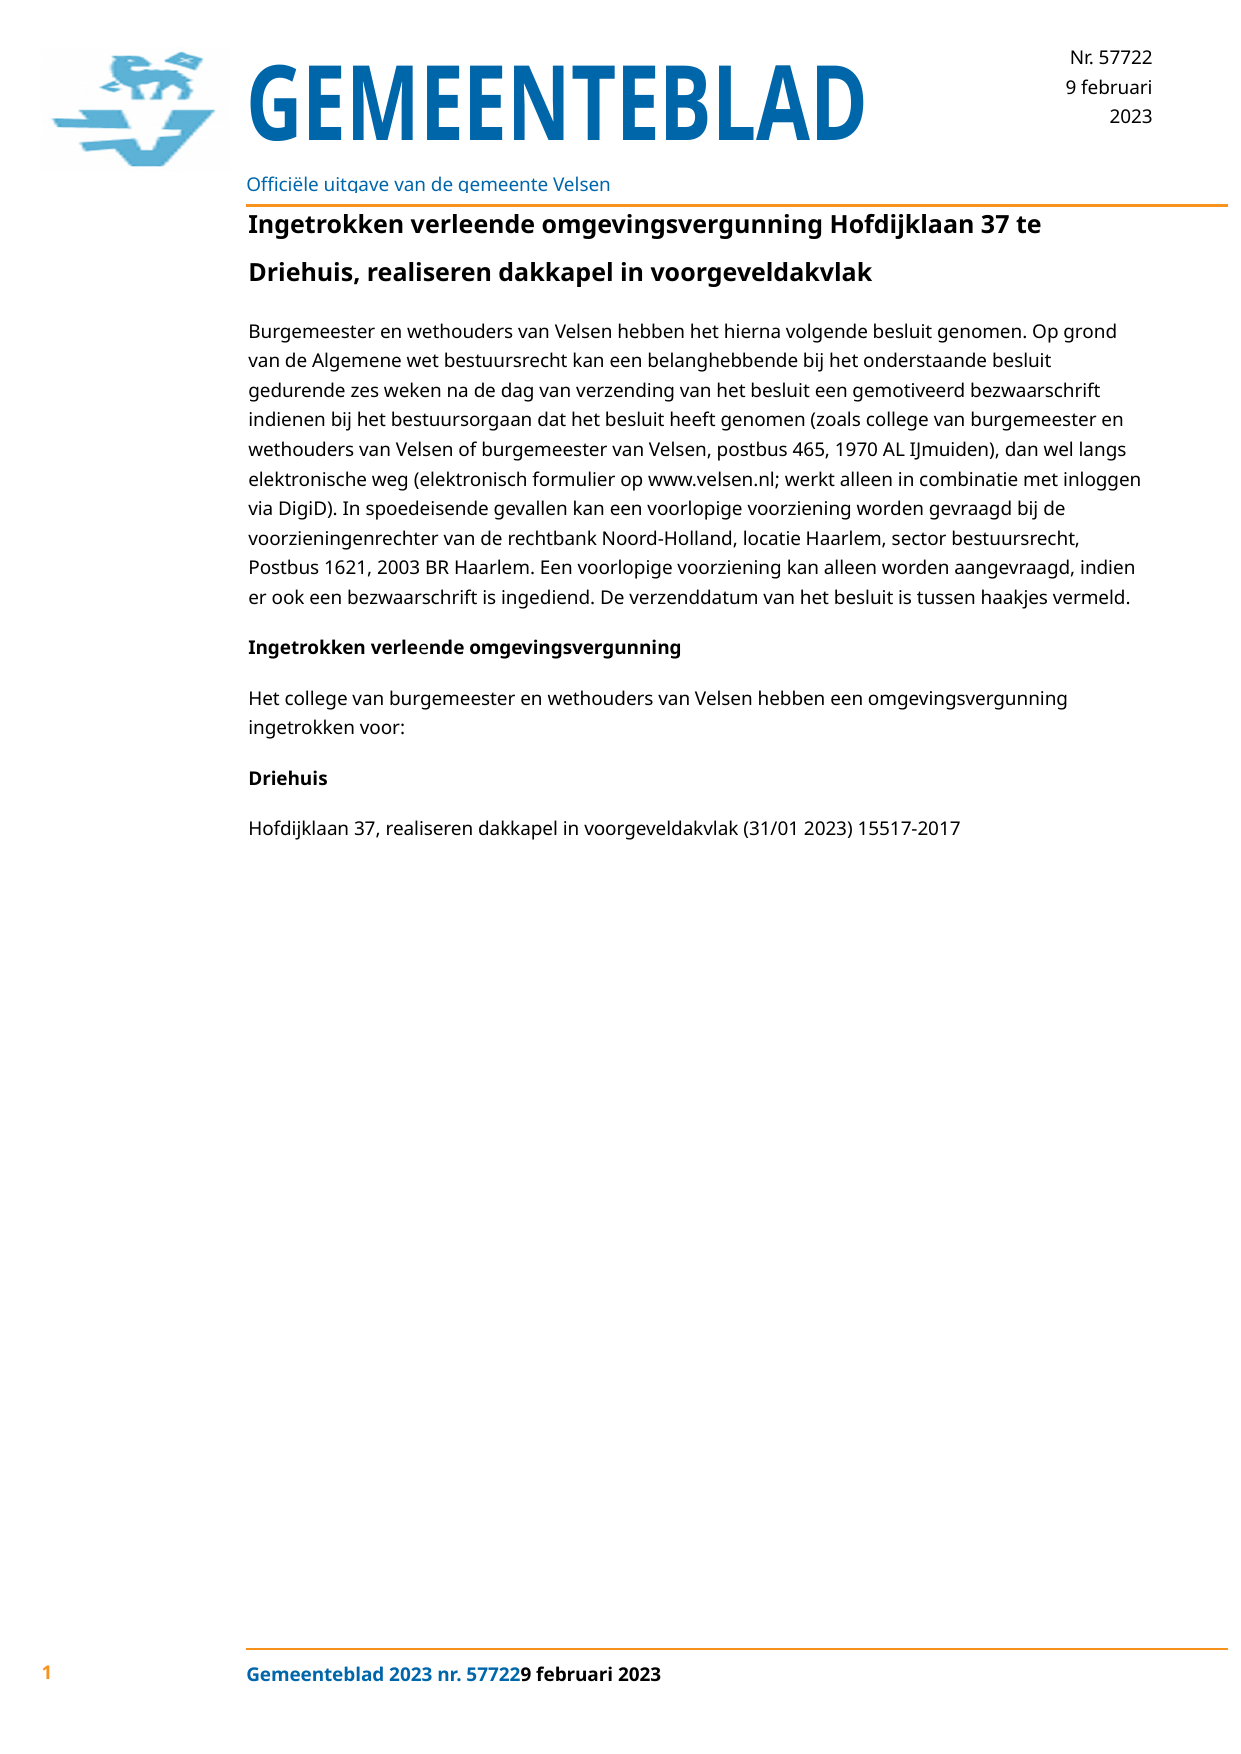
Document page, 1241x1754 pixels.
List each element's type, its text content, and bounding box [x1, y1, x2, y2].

text Burgemeester en wethouders van Velsen hebben het hierna volgende besluit genomen. Op grond van de Algemene wet bestuursrecht kan een belanghebbende bij het onderstaande besluit gedurende zes weken na de dag van verzending van het besluit een gemotiveerd bezwaarschrift indienen bij het bestuursorgaan dat het besluit heeft genomen (zoals college van burgemeester en wethouders van Velsen of burgemeester van Velsen, postbus 465, 1970 AL IJmuiden), dan wel langs elektronische weg (elektronisch formulier op www.velsen.nl; werkt alleen in combinatie met inloggen via DigiD). In spoedeisende gevallen kan een voorlopige voorziening worden gevraagd bij de voorzieningenrechter van de rechtbank Noord-Holland, locatie Haarlem, sector bestuursrecht, Postbus 1621, 2003 BR Haarlem. Een voorlopige voorziening kan alleen worden aangevraagd, indien er ook een bezwaarschrift is ingediend. De verzenddatum van het besluit is tussen haakjes vermeld. [248, 318, 1152, 610]
picture [41, 47, 231, 172]
text Hofdijklaan 37, realiseren dakkapel in voorgeveldakvlak (31/01 2023) 15517-2017 [248, 815, 1152, 841]
text Ingetrokken verleende omgevingsvergunning [248, 634, 1152, 660]
text Ingetrokken verleende omgevingsvergunning Hofdijklaan 37 te Driehuis, realiseren dakkapel in voorgeveldakvlak [248, 207, 1152, 288]
text Het college van burgemeester en wethouders van Velsen hebben een omgevingsvergunning ingetrokken voor: [248, 685, 1152, 740]
text Driehuis [248, 765, 1152, 791]
